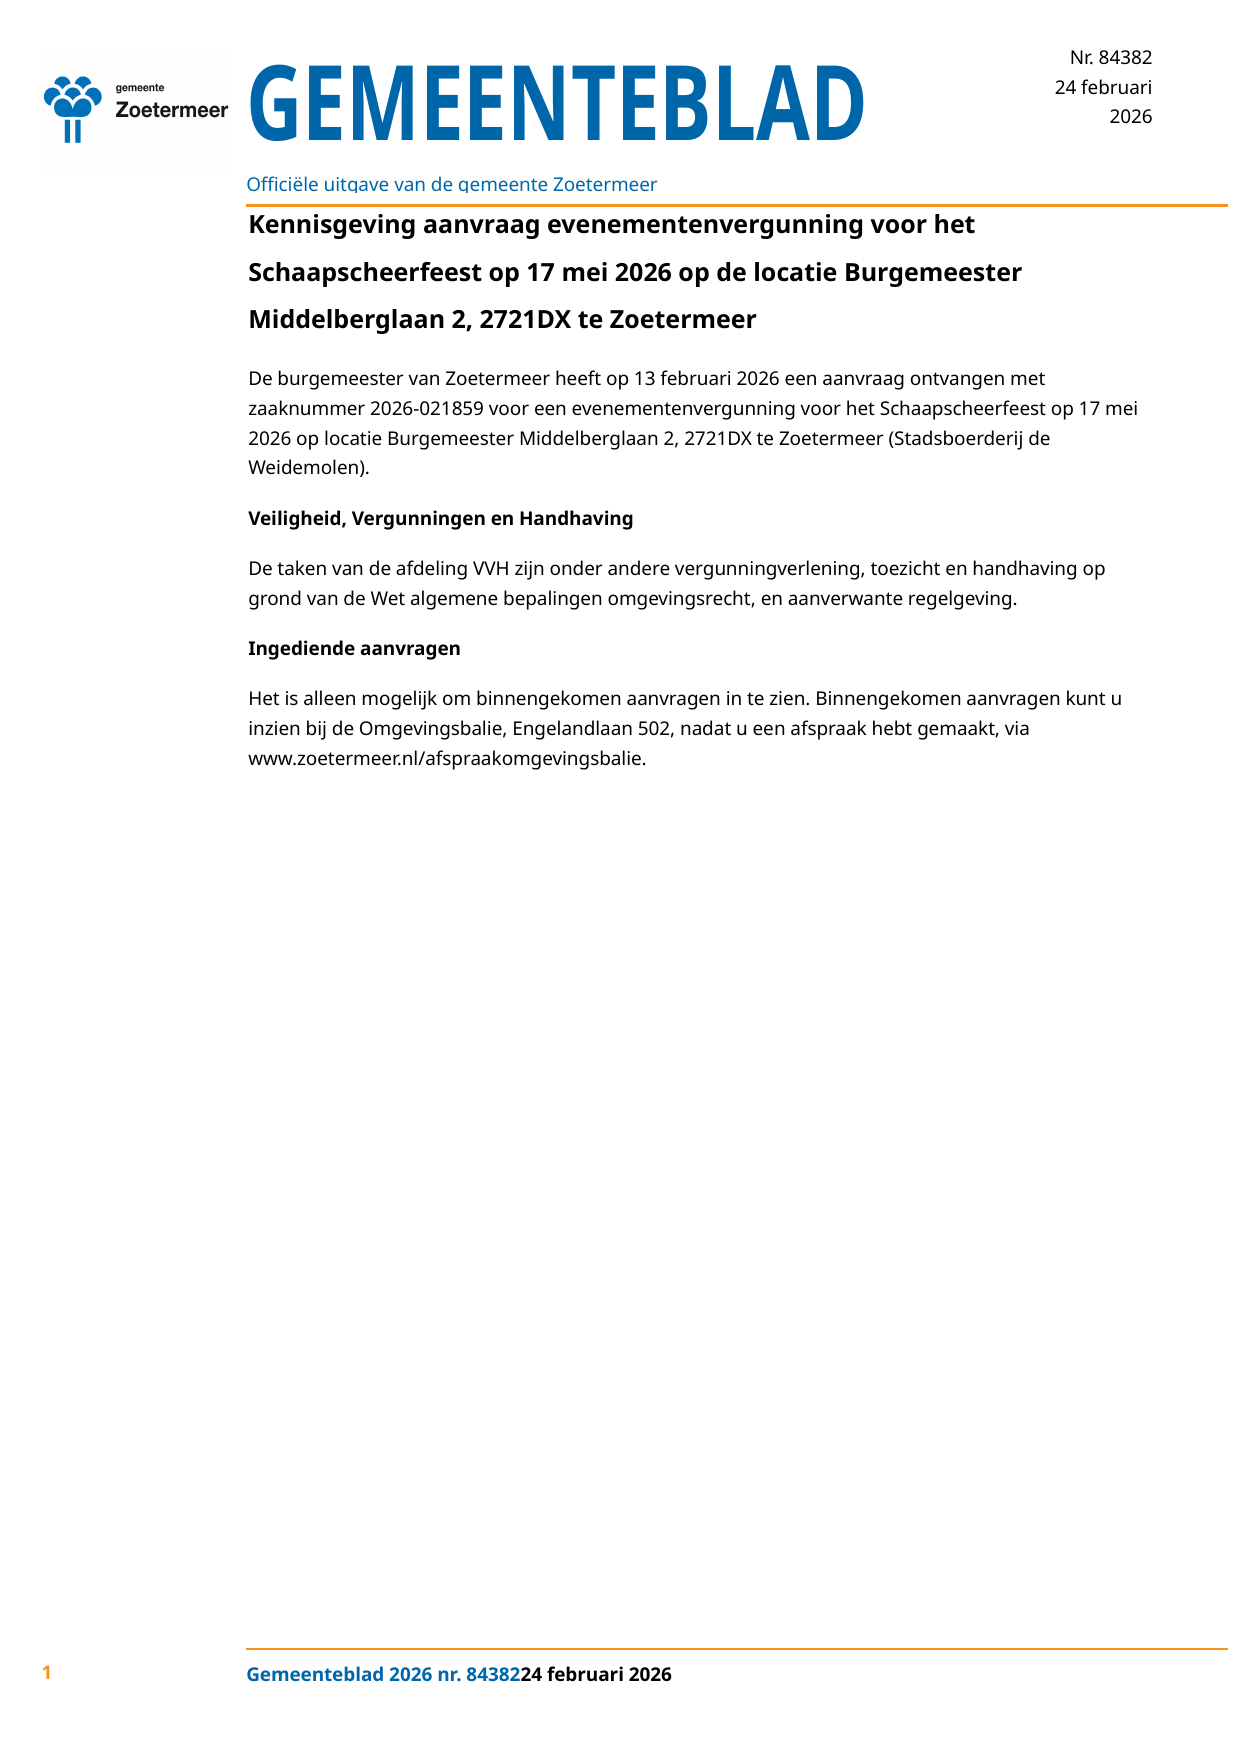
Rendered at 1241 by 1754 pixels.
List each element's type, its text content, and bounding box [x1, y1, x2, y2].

picture [41, 47, 231, 172]
text Veiligheid, Vergunningen en Handhaving [248, 505, 1152, 530]
text Ingediende aanvragen [248, 635, 1152, 661]
text Het is alleen mogelijk om binnengekomen aanvragen in te zien. Binnengekomen aanvragen kunt u inzien bij de Omgevingsbalie, Engelandlaan 502, nadat u een afspraak hebt gemaakt, via www.zoetermeer.nl/afspraakomgevingsbalie. [248, 686, 1152, 770]
text Kennisgeving aanvraag evenementenvergunning voor het Schaapscheerfeest op 17 mei 2026 op de locatie Burgemeester Middelberglaan 2, 2721DX te Zoetermeer [248, 207, 1152, 336]
text De burgemeester van Zoetermeer heeft op 13 februari 2026 een aanvraag ontvangen met zaaknummer 2026-021859 voor een evenementenvergunning voor het Schaapscheerfeest op 17 mei 2026 op locatie Burgemeester Middelberglaan 2, 2721DX te Zoetermeer (Stadsboerderij de Weidemolen). [248, 366, 1152, 480]
text De taken van de afdeling VVH zijn onder andere vergunningverlening, toezicht en handhaving op grond van de Wet algemene bepalingen omgevingsrecht, en aanverwante regelgeving. [248, 555, 1152, 610]
